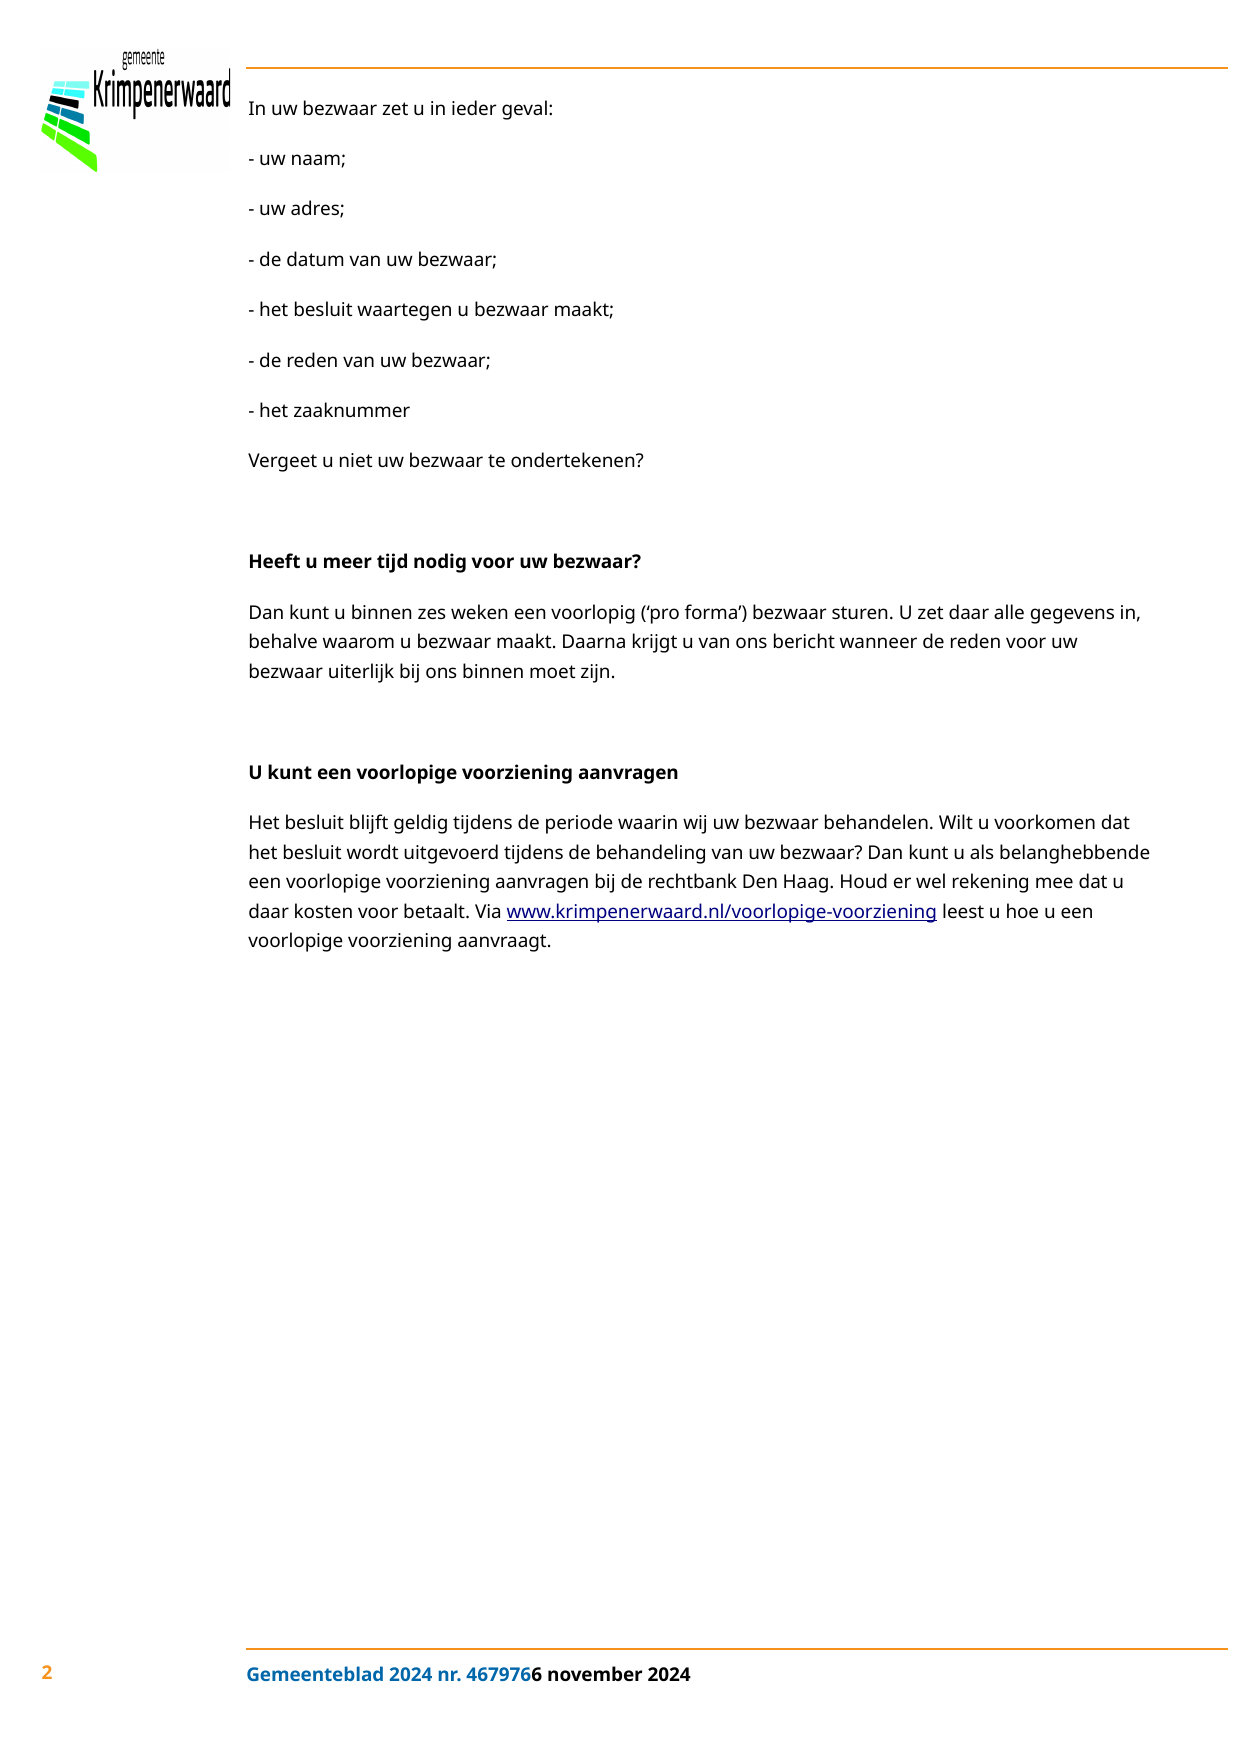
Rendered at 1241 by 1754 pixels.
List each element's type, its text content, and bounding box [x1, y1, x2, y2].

text In uw bezwaar zet u in ieder geval: [248, 95, 1152, 121]
text Heeft u meer tijd nodig voor uw bezwaar? [248, 548, 1152, 574]
text Dan kunt u binnen zes weken een voorlopig (‘pro forma’) bezwaar sturen. U zet daar alle gegevens in, behalve waarom u bezwaar maakt. Daarna krijgt u van ons bericht wanneer de reden voor uw bezwaar uiterlijk bij ons binnen moet zijn. [248, 599, 1152, 684]
text - het besluit waartegen u bezwaar maakt; [248, 296, 1152, 322]
text - het zaaknummer [248, 397, 1152, 423]
picture [41, 47, 231, 172]
text - de datum van uw bezwaar; [248, 246, 1152, 272]
text - uw adres; [248, 196, 1152, 221]
text U kunt een voorlopige voorziening aanvragen [248, 759, 1152, 785]
text Het besluit blijft geldig tijdens de periode waarin wij uw bezwaar behandelen. Wilt u voorkomen dat het besluit wordt uitgevoerd tijdens de behandeling van uw bezwaar? Dan kunt u als belanghebbende een voorlopige voorziening aanvragen bij de rechtbank Den Haag. Houd er wel rekening mee dat u daar kosten voor betaalt. Via www.krimpenerwaard.nl/voorlopige-voorziening leest u hoe u een voorlopige voorziening aanvraagt. [248, 809, 1152, 953]
text Vergeet u niet uw bezwaar te ondertekenen? [248, 448, 1152, 473]
text - uw naam; [248, 145, 1152, 171]
text - de reden van uw bezwaar; [248, 347, 1152, 373]
